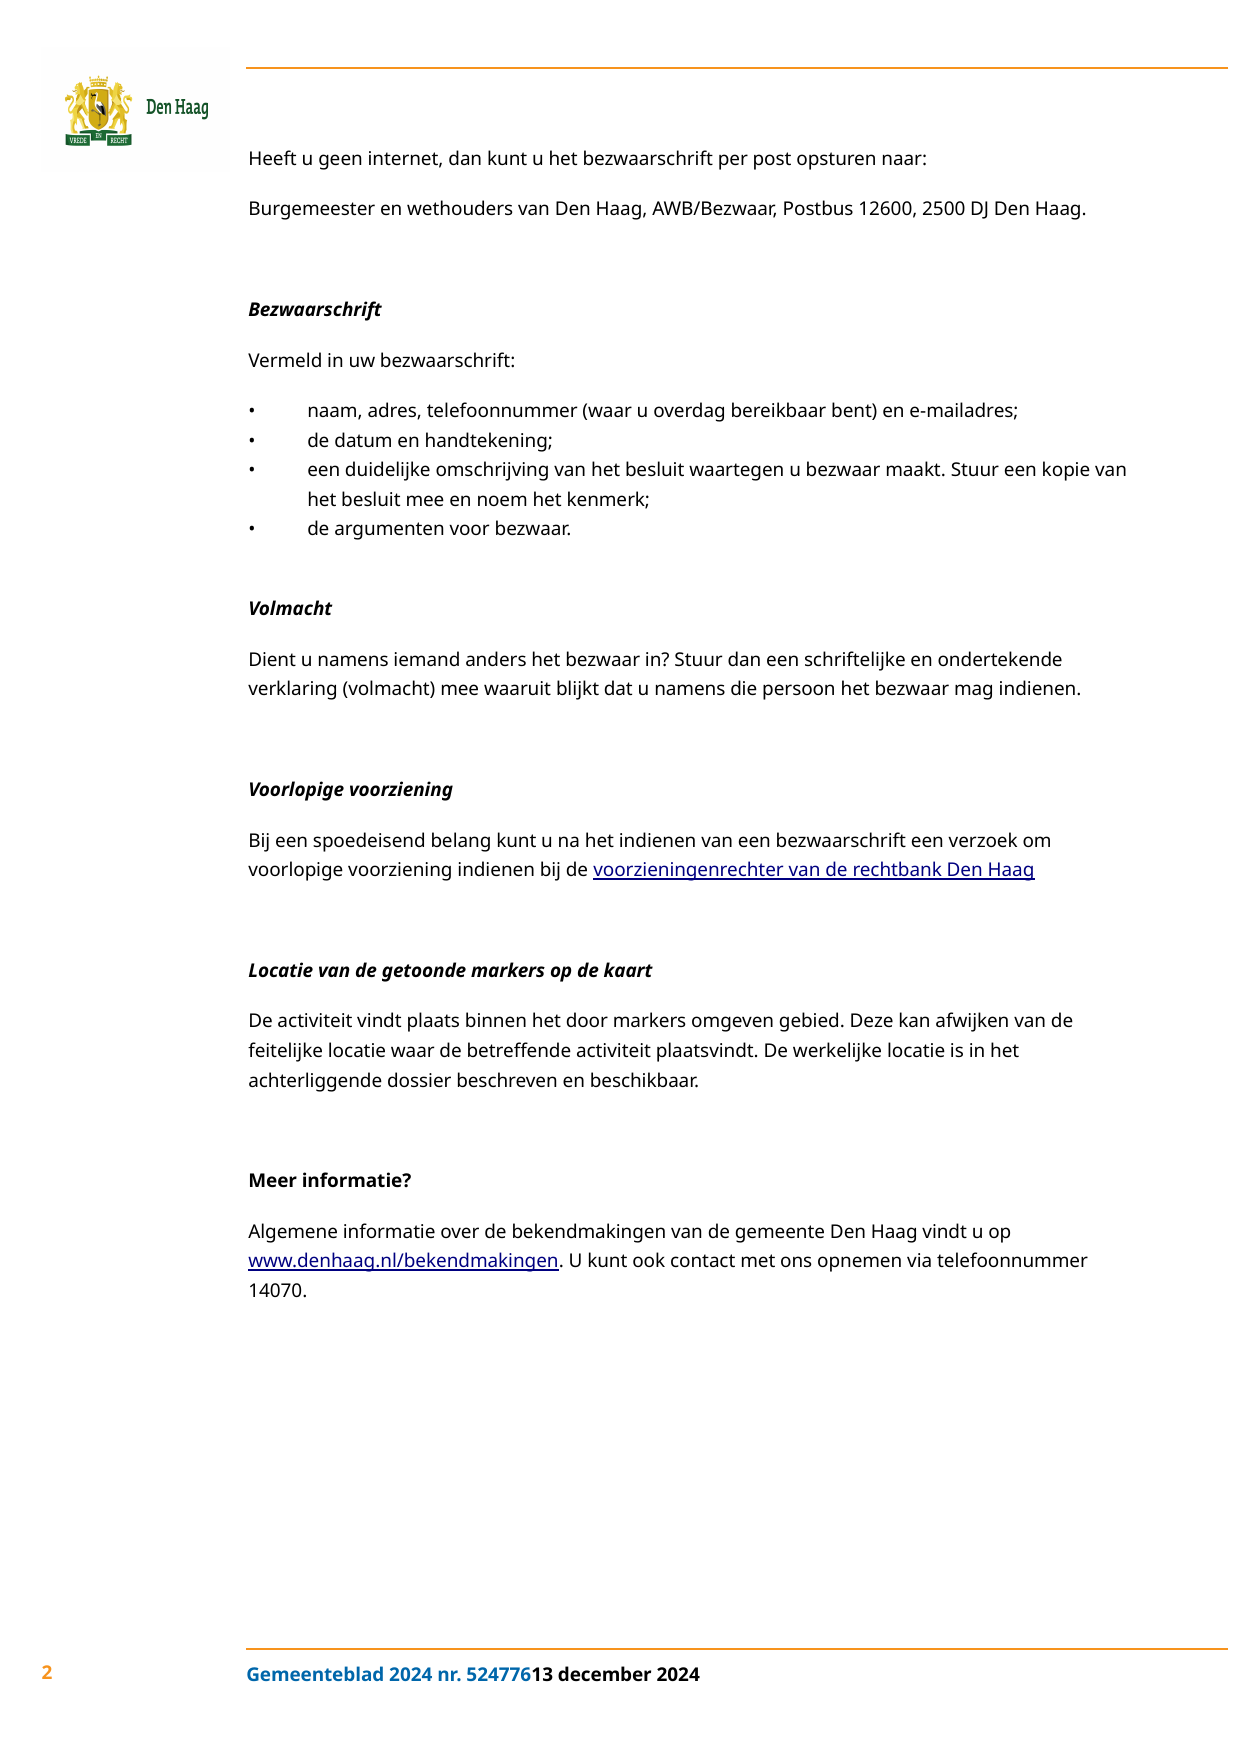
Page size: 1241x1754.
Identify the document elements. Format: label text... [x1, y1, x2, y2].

text Voorlopige voorziening [248, 776, 1152, 802]
text Vermeld in uw bezwaarschrift: [248, 347, 1152, 373]
text Heeft u geen internet, dan kunt u het bezwaarschrift per post opsturen naar: [248, 145, 1152, 171]
text Bij een spoedeisend belang kunt u na het indienen van een bezwaarschrift een verzoek om voorlopige voorziening indienen bij de voorzieningenrechter van de rechtbank Den Haag [248, 827, 1152, 882]
text Burgemeester en wethouders van Den Haag, AWB/Bezwaar, Postbus 12600, 2500 DJ Den Haag. [248, 196, 1152, 221]
list naam, adres, telefoonnummer (waar u overdag bereikbaar bent) en e-mailadres; [248, 397, 1152, 423]
text De activiteit vindt plaats binnen het door markers omgeven gebied. Deze kan afwijken van de feitelijke locatie waar de betreffende activiteit plaatsvindt. De werkelijke locatie is in het achterliggende dossier beschreven en beschikbaar. [248, 1008, 1152, 1093]
list de datum en handtekening; [248, 427, 1152, 453]
list een duidelijke omschrijving van het besluit waartegen u bezwaar maakt. Stuur een kopie van het besluit mee en noem het kenmerk; [248, 456, 1152, 512]
text Volmacht [248, 596, 1152, 621]
text Bezwaarschrift [248, 296, 1152, 322]
text Meer informatie? [248, 1168, 1152, 1193]
text Dient u namens iemand anders het bezwaar in? Stuur dan een schriftelijke en ondertekende verklaring (volmacht) mee waaruit blijkt dat u namens die persoon het bezwaar mag indienen. [248, 646, 1152, 701]
text Locatie van de getoonde markers op de kaart [248, 957, 1152, 983]
picture [41, 47, 231, 172]
text Algemene informatie over de bekendmakingen van de gemeente Den Haag vindt u op www.denhaag.nl/bekendmakingen. U kunt ook contact met ons opnemen via telefoonnummer 14070. [248, 1218, 1152, 1303]
list de argumenten voor bezwaar. [248, 516, 1152, 541]
